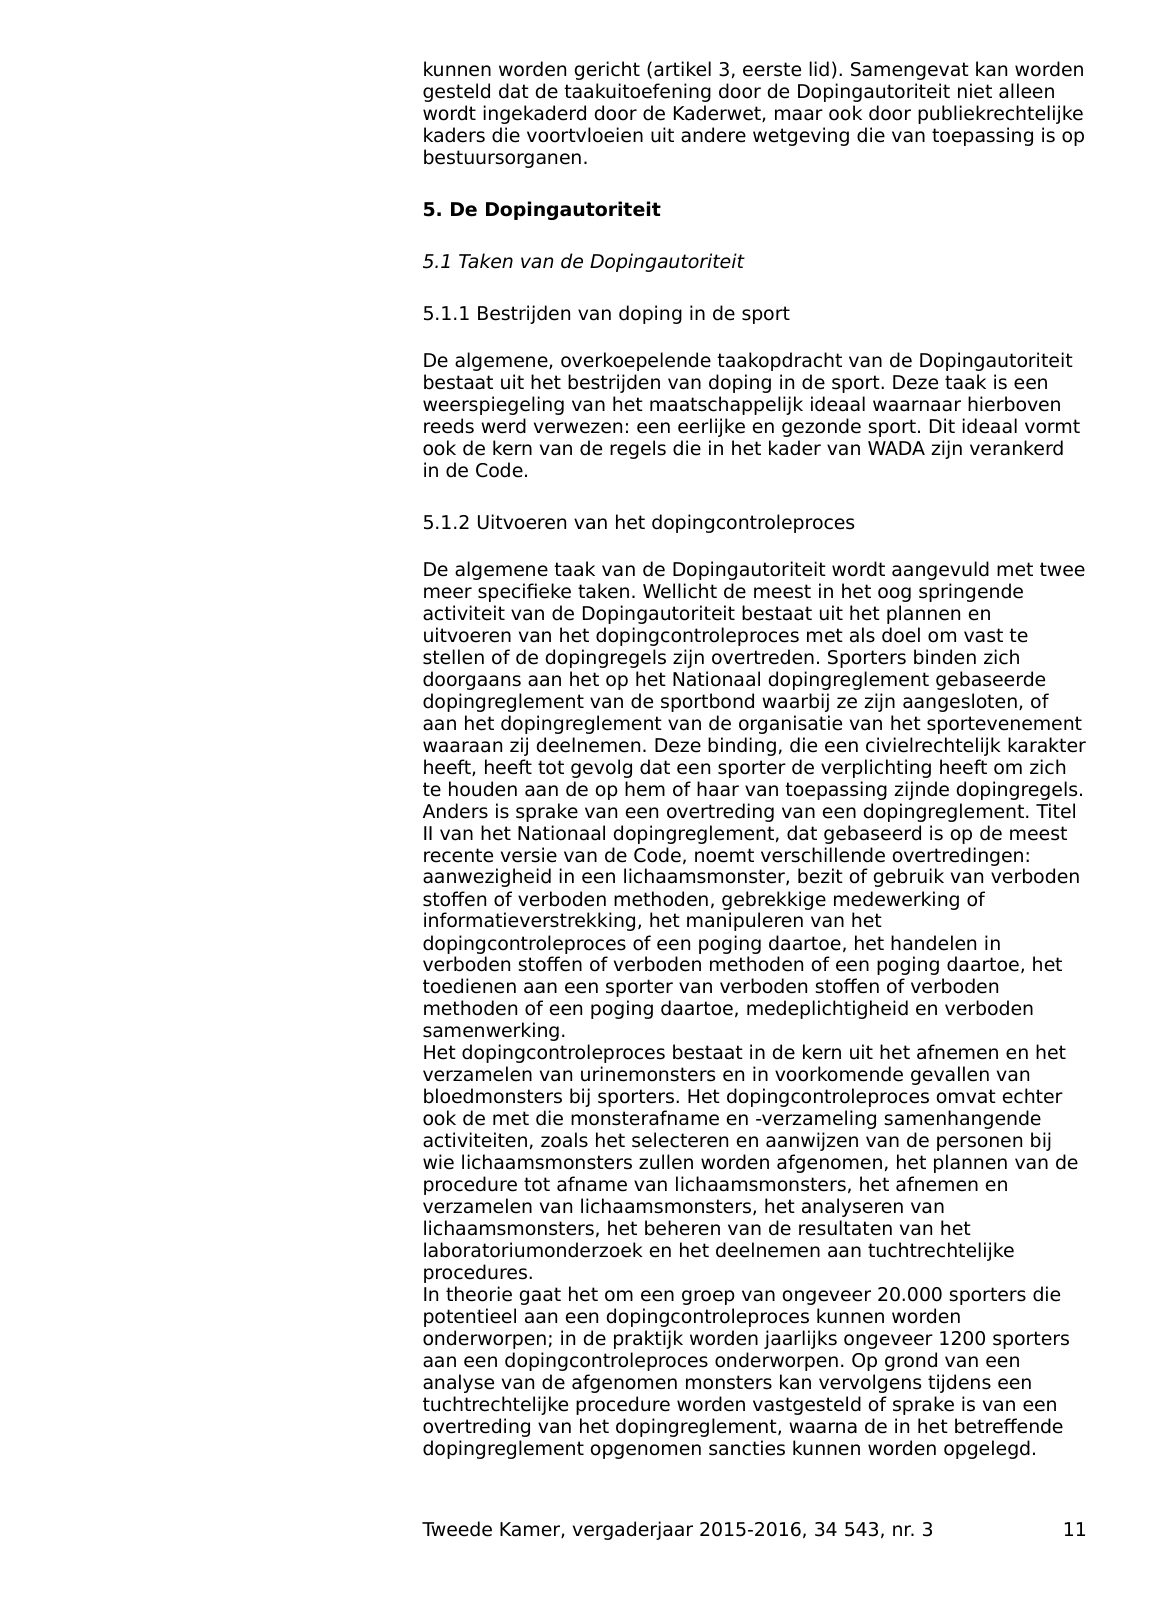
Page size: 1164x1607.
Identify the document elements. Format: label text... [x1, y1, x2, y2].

text De algemene taak van de Dopingautoriteit wordt aangevuld met twee meer specifieke taken. Wellicht de meest in het oog springende activiteit van de Dopingautoriteit bestaat uit het plannen en uitvoeren van het dopingcontroleproces met als doel om vast te stellen of de dopingregels zijn overtreden. Sporters binden zich doorgaans aan het op het Nationaal dopingreglement gebaseerde dopingreglement van de sportbond waarbij ze zijn aangesloten, of aan het dopingreglement van de organisatie van het sportevenement waaraan zij deelnemen. Deze binding, die een civielrechtelijk karakter heeft, heeft tot gevolg dat een sporter de verplichting heeft om zich te houden aan de op hem of haar van toepassing zijnde dopingregels. Anders is sprake van een overtreding van een dopingreglement. Titel II van het Nationaal dopingreglement, dat gebaseerd is op de meest recente versie van de Code, noemt verschillende overtredingen: aanwezigheid in een lichaamsmonster, bezit of gebruik van verboden stoffen of verboden methoden, gebrekkige medewerking of informatieverstrekking, het manipuleren van het dopingcontroleproces of een poging daartoe, het handelen in verboden stoffen of verboden methoden of een poging daartoe, het toedienen aan een sporter van verboden stoffen of verboden methoden of een poging daartoe, medeplichtigheid en verboden samenwerking. [422, 559, 1087, 1042]
subtitle 5. De Dopingautoriteit [422, 199, 1087, 221]
text De algemene, overkoepelende taakopdracht van de Dopingautoriteit bestaat uit het bestrijden van doping in de sport. Deze taak is een weerspiegeling van het maatschappelijk ideaal waarnaar hierboven reeds werd verwezen: een eerlijke en gezonde sport. Dit ideaal vormt ook de kern van de regels die in het kader van WADA zijn verankerd in de Code. [422, 350, 1087, 482]
text In theorie gaat het om een groep van ongeveer 20.000 sporters die potentieel aan een dopingcontroleproces kunnen worden onderworpen; in de praktijk worden jaarlijks ongeveer 1200 sporters aan een dopingcontroleproces onderworpen. Op grond van een analyse van de afgenomen monsters kan vervolgens tijdens een tuchtrechtelijke procedure worden vastgesteld of sprake is van een overtreding van het dopingreglement, waarna de in het betreffende dopingreglement opgenomen sancties kunnen worden opgelegd. [422, 1284, 1087, 1460]
subtitle 5.1 Taken van de Dopingautoriteit [422, 251, 1087, 273]
text Het dopingcontroleproces bestaat in de kern uit het afnemen en het verzamelen van urinemonsters en in voorkomende gevallen van bloedmonsters bij sporters. Het dopingcontroleproces omvat echter ook de met die monsterafname en -verzameling samenhangende activiteiten, zoals het selecteren en aanwijzen van de personen bij wie lichaamsmonsters zullen worden afgenomen, het plannen van de procedure tot afname van lichaamsmonsters, het afnemen en verzamelen van lichaamsmonsters, het analyseren van lichaamsmonsters, het beheren van de resultaten van het laboratoriumonderzoek en het deelnemen aan tuchtrechtelijke procedures. [422, 1042, 1087, 1284]
subtitle 5.1.2 Uitvoeren van het dopingcontroleproces [422, 512, 1087, 534]
subtitle 5.1.1 Bestrijden van doping in de sport [422, 303, 1087, 325]
text kunnen worden gericht (artikel 3, eerste lid). Samengevat kan worden gesteld dat de taakuitoefening door de Dopingautoriteit niet alleen wordt ingekaderd door de Kaderwet, maar ook door publiekrechtelijke kaders die voortvloeien uit andere wetgeving die van toepassing is op bestuursorganen. [422, 59, 1087, 169]
